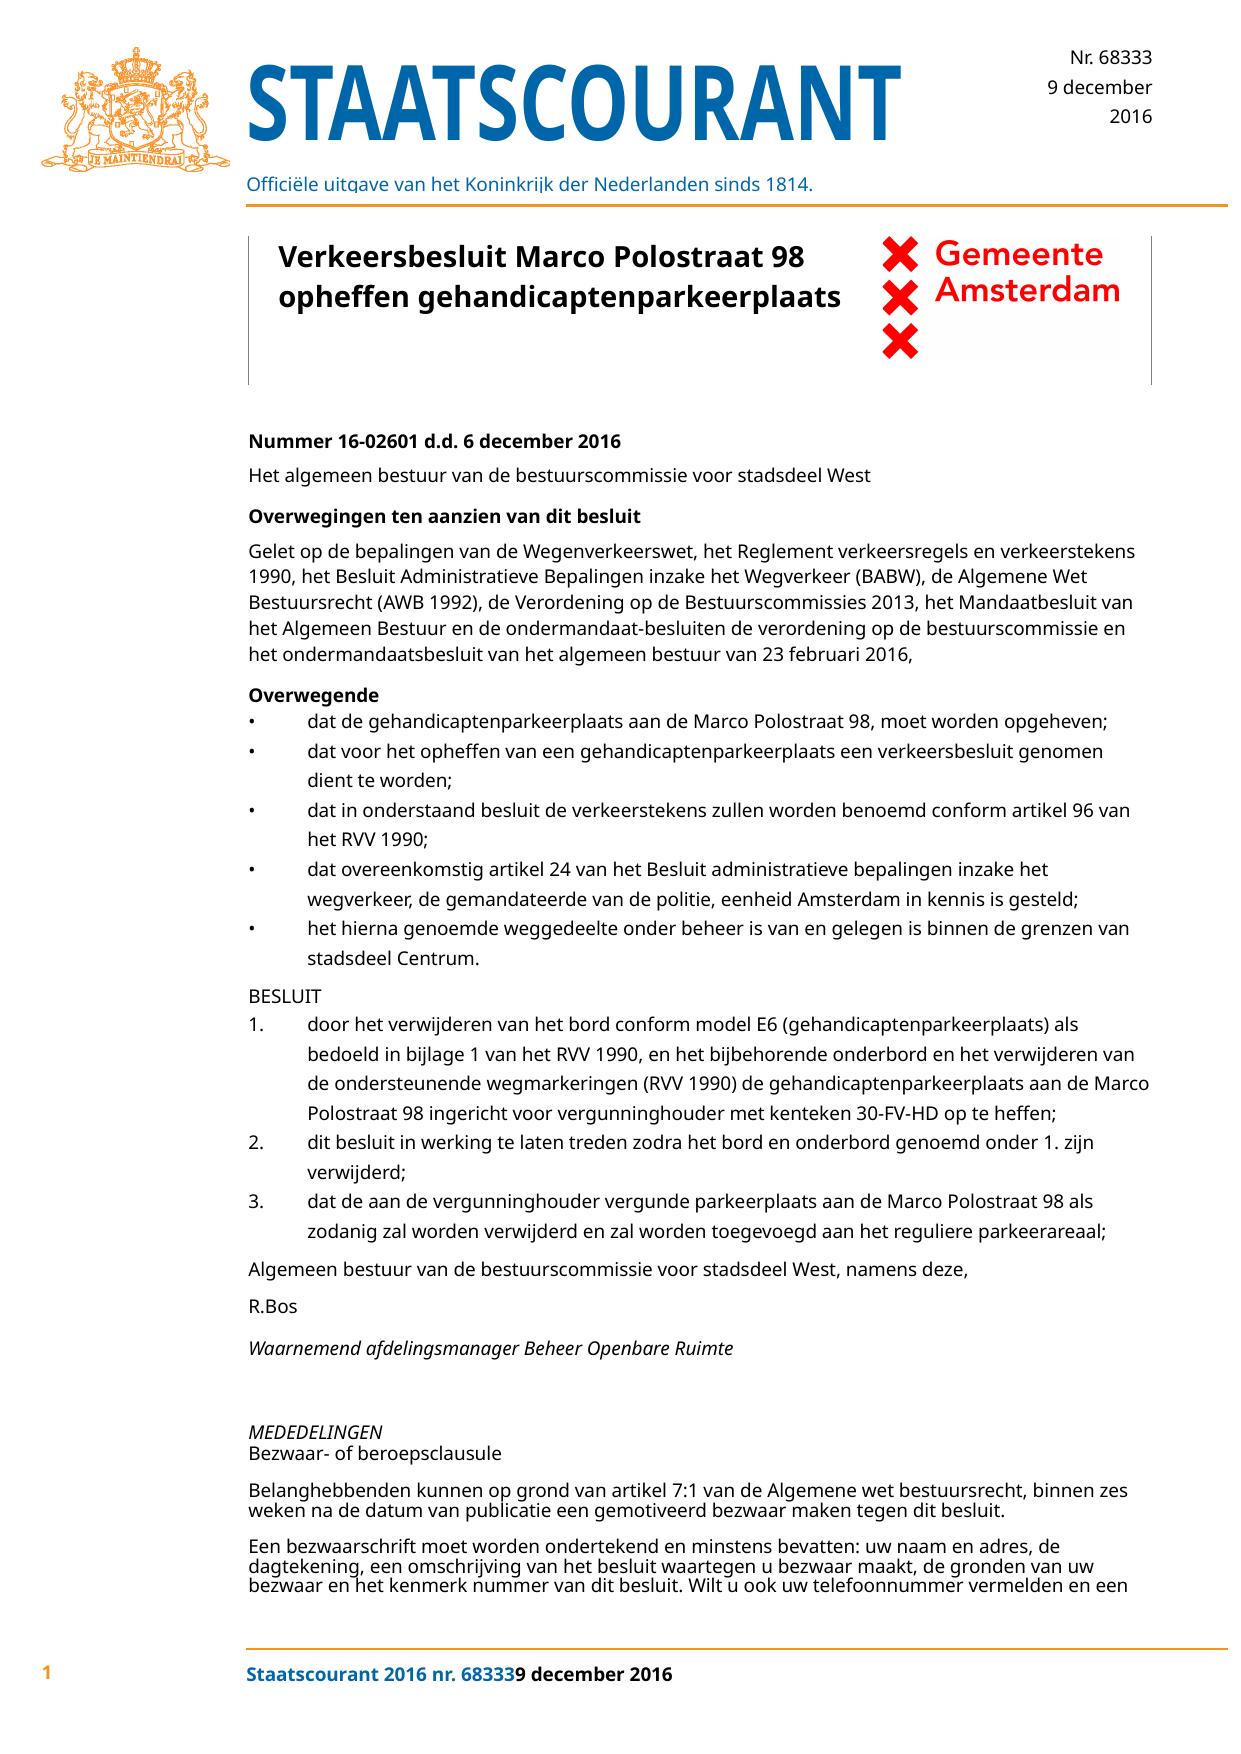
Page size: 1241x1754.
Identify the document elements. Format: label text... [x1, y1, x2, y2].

list dat in onderstaand besluit de verkeerstekens zullen worden benoemd conform artikel 96 van het RVV 1990; [248, 797, 1152, 852]
text Nummer 16-02601 d.d. 6 december 2016 [248, 428, 1152, 453]
list dit besluit in werking te laten treden zodra het bord en onderbord genoemd onder 1. zijn verwijderd; [248, 1129, 1152, 1185]
text MEDEDELINGEN [248, 1419, 1152, 1445]
list door het verwijderen van het bord conform model E6 (gehandicaptenparkeerplaats) als bedoeld in bijlage 1 van het RVV 1990, en het bijbehorende onderbord en het verwijderen van de ondersteunende wegmarkeringen (RVV 1990) de gehandicaptenparkeerplaats aan de Marco Polostraat 98 ingericht voor vergunninghouder met kenteken 30-FV-HD op te heffen; [248, 1011, 1152, 1126]
list dat overeenkomstig artikel 24 van het Besluit administratieve bepalingen inzake het wegverkeer, de gemandateerde van de politie, eenheid Amsterdam in kennis is gesteld; [248, 856, 1152, 912]
list dat voor het opheffen van een gehandicaptenparkeerplaats een verkeersbesluit genomen dient te worden; [248, 738, 1152, 793]
text Bezwaar- of beroepsclausule [248, 1445, 1152, 1464]
text Het algemeen bestuur van de bestuurscommissie voor stadsdeel West [248, 462, 1152, 488]
text Algemeen bestuur van de bestuurscommissie voor stadsdeel West, namens deze, [248, 1256, 1152, 1282]
table_header [850, 236, 1151, 385]
picture [882, 236, 1119, 359]
list het hierna genoemde weggedeelte onder beheer is van en gelegen is binnen de grenzen van stadsdeel Centrum. [248, 915, 1152, 971]
text Belanghebbenden kunnen op grond van artikel 7:1 van de Algemene wet bestuursrecht, binnen zes weken na de datum van publicatie een gemotiveerd bezwaar maken tegen dit besluit. [248, 1482, 1152, 1521]
table_header Verkeersbesluit Marco Polostraat 98 opheffen gehandicaptenparkeerplaats [249, 236, 850, 385]
list dat de aan de vergunninghouder vergunde parkeerplaats aan de Marco Polostraat 98 als zodanig zal worden verwijderd en zal worden toegevoegd aan het reguliere parkeerareaal; [248, 1189, 1152, 1244]
text R.Bos [248, 1293, 1152, 1319]
text Overwegingen ten aanzien van dit besluit [248, 504, 1152, 529]
picture [41, 47, 231, 172]
text BESLUIT [248, 983, 1152, 1009]
text Waarnemend afdelingsmanager Beheer Openbare Ruimte [248, 1335, 1152, 1361]
list dat de gehandicaptenparkeerplaats aan de Marco Polostraat 98, moet worden opgeheven; [248, 708, 1152, 734]
text Overwegende [248, 683, 1152, 708]
text Een bezwaarschrift moet worden ondertekend en minstens bevatten: uw naam en adres, de dagtekening, een omschrijving van het besluit waartegen u bezwaar maakt, de gronden van uw bezwaar en het kenmerk nummer van dit besluit. Wilt u ook uw telefoonnummer vermelden en een [248, 1538, 1152, 1596]
text Gelet op de bepalingen van de Wegenverkeerswet, het Reglement verkeersregels en verkeerstekens 1990, het Besluit Administratieve Bepalingen inzake het Wegverkeer (BABW), de Algemene Wet Bestuursrecht (AWB 1992), de Verordening op de Bestuurscommissies 2013, het Mandaatbesluit van het Algemeen Bestuur en de ondermandaat-besluiten de verordening op de bestuurscommissie en het ondermandaatsbesluit van het algemeen bestuur van 23 februari 2016, [248, 538, 1152, 666]
